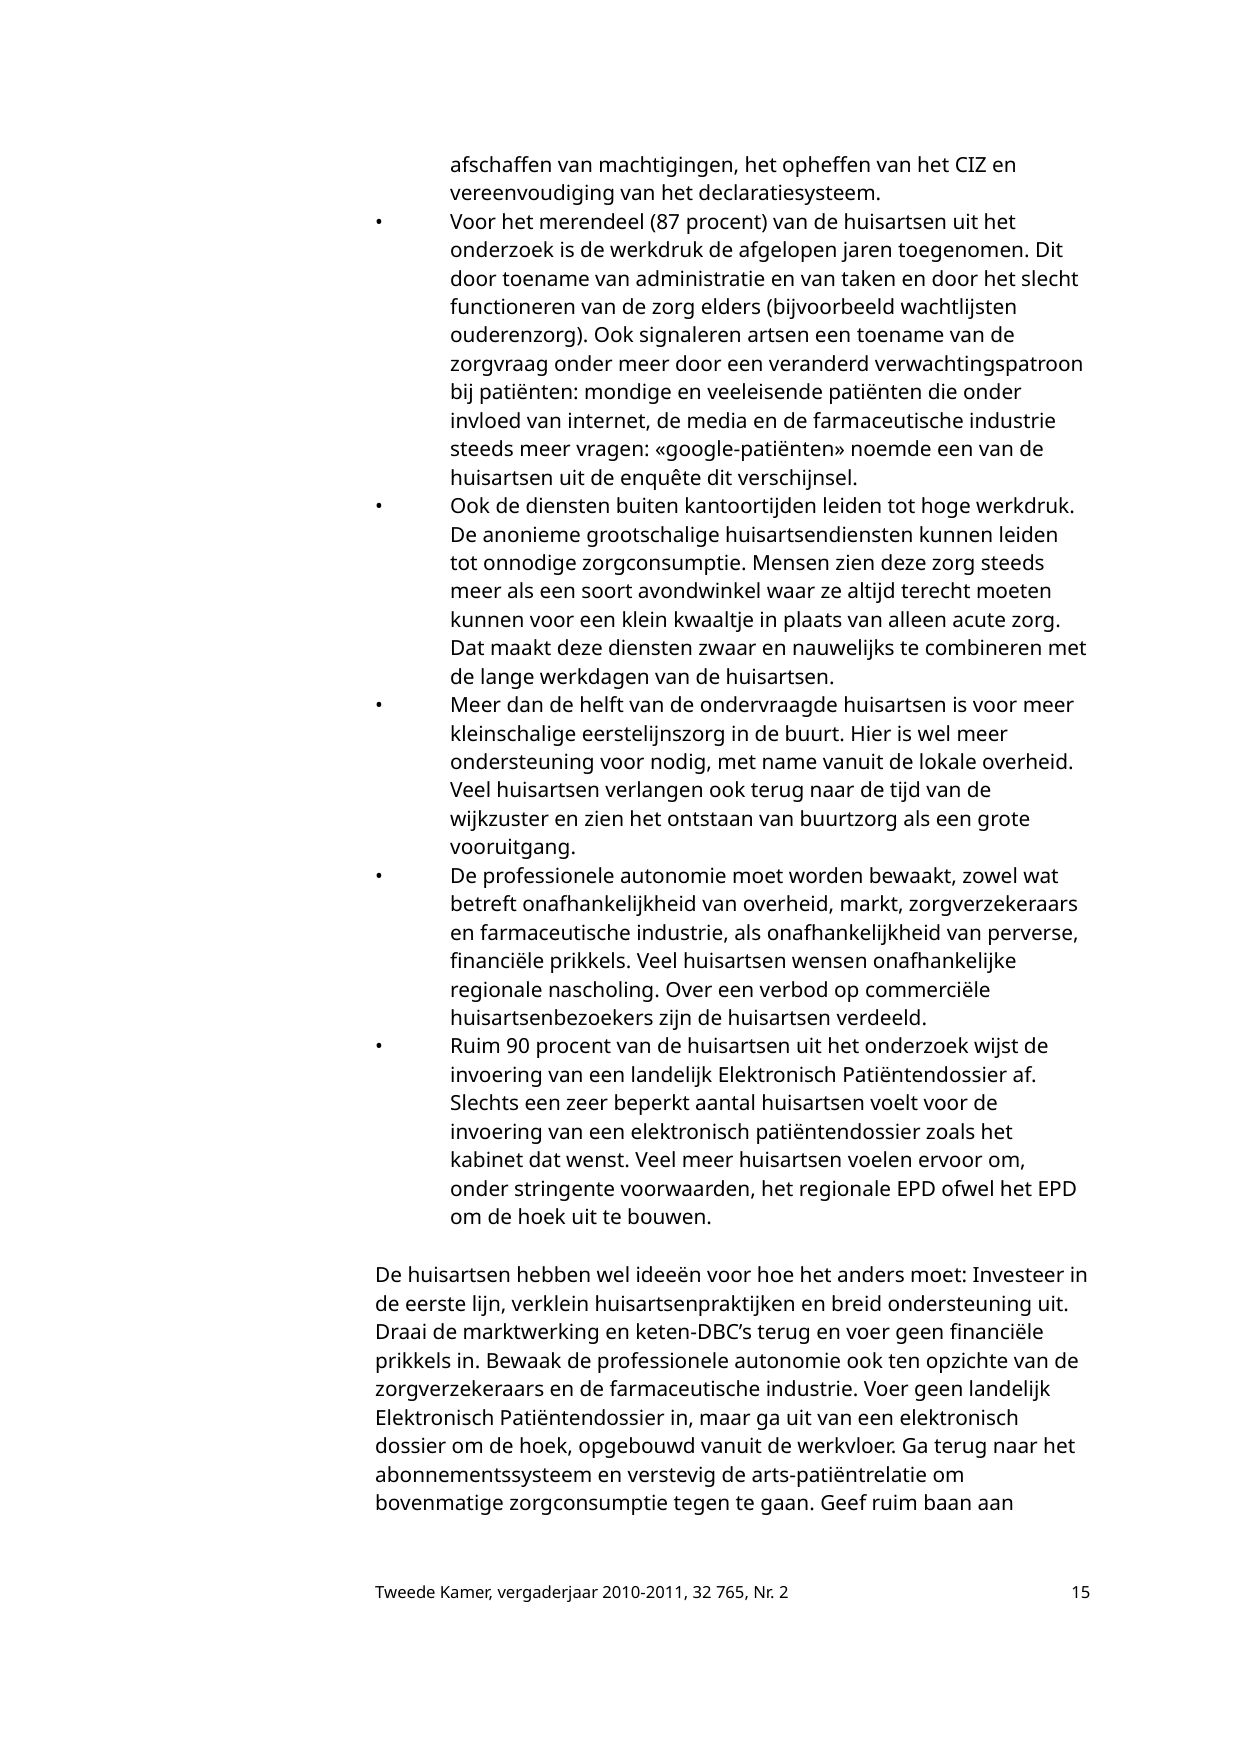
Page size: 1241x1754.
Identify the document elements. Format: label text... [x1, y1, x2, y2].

list Ruim 90 procent van de huisartsen uit het onderzoek wijst de invoering van een landelijk Elektronisch Patiëntendossier af. Slechts een zeer beperkt aantal huisartsen voelt voor de invoering van een elektronisch patiëntendossier zoals het kabinet dat wenst. Veel meer huisartsen voelen ervoor om, onder stringente voorwaarden, het regionale EPD ofwel het EPD om de hoek uit te bouwen. [375, 1032, 1090, 1231]
list afschaffen van machtigingen, het opheffen van het CIZ en vereenvoudiging van het declaratiesysteem. [375, 150, 1090, 207]
text De huisartsen hebben wel ideeën voor hoe het anders moet: Investeer in de eerste lijn, verklein huisartsenpraktijken en breid ondersteuning uit. Draai de marktwerking en keten-DBC’s terug en voer geen financiële prikkels in. Bewaak de professionele autonomie ook ten opzichte van de zorgverzekeraars en de farmaceutische industrie. Voer geen landelijk Elektronisch Patiëntendossier in, maar ga uit van een elektronisch dossier om de hoek, opgebouwd vanuit de werkvloer. Ga terug naar het abonnementssysteem en verstevig de arts-patiëntrelatie om bovenmatige zorgconsumptie tegen te gaan. Geef ruim baan aan [375, 1261, 1090, 1517]
list Voor het merendeel (87 procent) van de huisartsen uit het onderzoek is de werkdruk de afgelopen jaren toegenomen. Dit door toename van administratie en van taken en door het slecht functioneren van de zorg elders (bijvoorbeeld wachtlijsten ouderenzorg). Ook signaleren artsen een toename van de zorgvraag onder meer door een veranderd verwachtingspatroon bij patiënten: mondige en veeleisende patiënten die onder invloed van internet, de media en de farmaceutische industrie steeds meer vragen: «google-patiënten» noemde een van de huisartsen uit de enquête dit verschijnsel. [375, 207, 1090, 491]
list Ook de diensten buiten kantoortijden leiden tot hoge werkdruk. De anonieme grootschalige huisartsendiensten kunnen leiden tot onnodige zorgconsumptie. Mensen zien deze zorg steeds meer als een soort avondwinkel waar ze altijd terecht moeten kunnen voor een klein kwaaltje in plaats van alleen acute zorg. Dat maakt deze diensten zwaar en nauwelijks te combineren met de lange werkdagen van de huisartsen. [375, 491, 1090, 690]
list Meer dan de helft van de ondervraagde huisartsen is voor meer kleinschalige eerstelijnszorg in de buurt. Hier is wel meer ondersteuning voor nodig, met name vanuit de lokale overheid. Veel huisartsen verlangen ook terug naar de tijd van de wijkzuster en zien het ontstaan van buurtzorg als een grote vooruitgang. [375, 690, 1090, 861]
list De professionele autonomie moet worden bewaakt, zowel wat betreft onafhankelijkheid van overheid, markt, zorgverzekeraars en farmaceutische industrie, als onafhankelijkheid van perverse, financiële prikkels. Veel huisartsen wensen onafhankelijke regionale nascholing. Over een verbod op commerciële huisartsenbezoekers zijn de huisartsen verdeeld. [375, 861, 1090, 1032]
